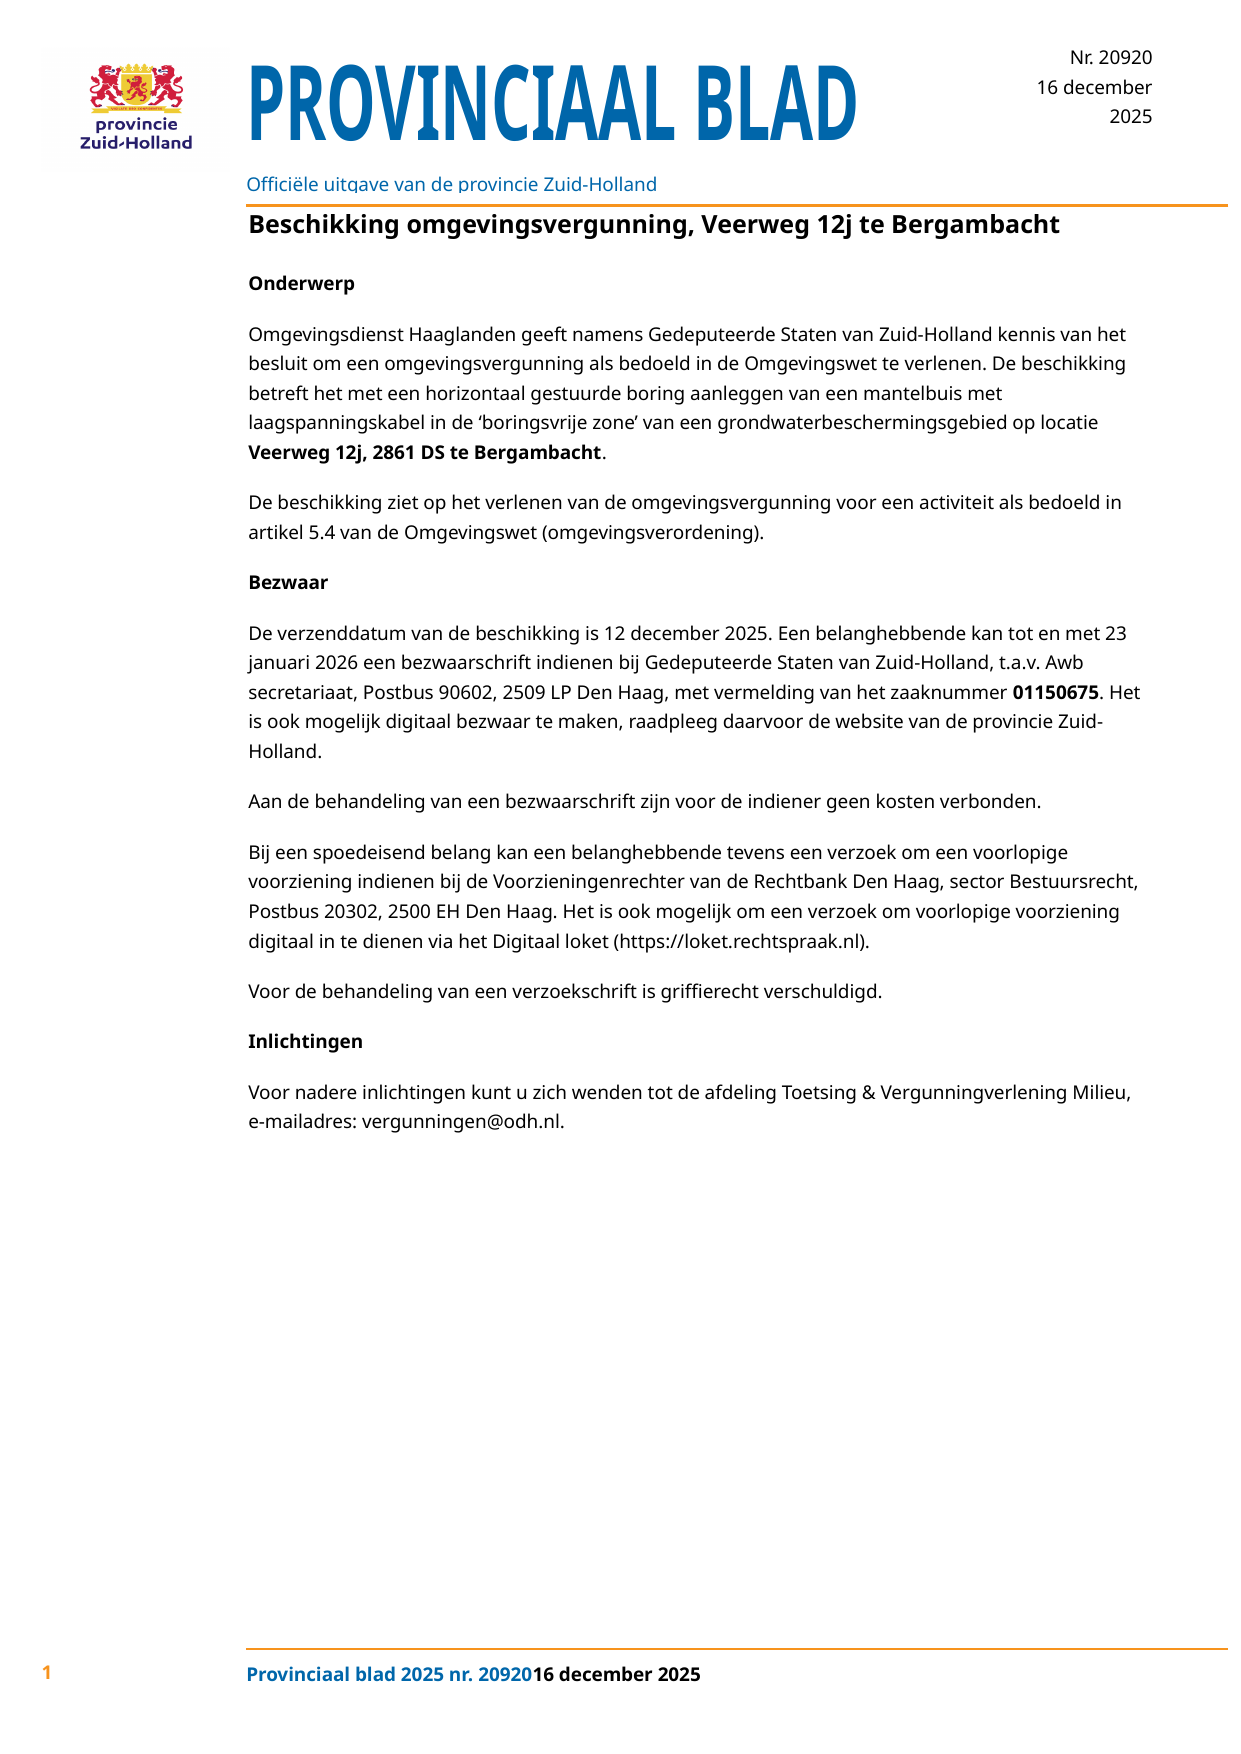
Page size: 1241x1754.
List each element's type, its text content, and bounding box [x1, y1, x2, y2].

text Voor nadere inlichtingen kunt u zich wenden tot de afdeling Toetsing & Vergunningverlening Milieu, e-mailadres: vergunningen@odh.nl. [248, 1079, 1152, 1134]
text Onderwerp [248, 270, 1152, 296]
text Omgevingsdienst Haaglanden geeft namens Gedeputeerde Staten van Zuid-Holland kennis van het besluit om een omgevingsvergunning als bedoeld in de Omgevingswet te verlenen. De beschikking betreft het met een horizontaal gestuurde boring aanleggen van een mantelbuis met laagspanningskabel in de ‘boringsvrije zone’ van een grondwaterbeschermingsgebied op locatie Veerweg 12j, 2861 DS te Bergambacht. [248, 321, 1152, 465]
picture [41, 47, 231, 172]
text Aan de behandeling van een bezwaarschrift zijn voor de indiener geen kosten verbonden. [248, 789, 1152, 814]
text Bezwaar [248, 569, 1152, 595]
text De verzenddatum van de beschikking is 12 december 2025. Een belanghebbende kan tot en met 23 januari 2026 een bezwaarschrift indienen bij Gedeputeerde Staten van Zuid-Holland, t.a.v. Awb secretariaat, Postbus 90602, 2509 LP Den Haag, met vermelding van het zaaknummer 01150675. Het is ook mogelijk digitaal bezwaar te maken, raadpleeg daarvoor de website van de provincie Zuid-Holland. [248, 620, 1152, 764]
text Inlichtingen [248, 1029, 1152, 1054]
text De beschikking ziet op het verlenen van de omgevingsvergunning voor een activiteit als bedoeld in artikel 5.4 van de Omgevingswet (omgevingsverordening). [248, 489, 1152, 545]
text Beschikking omgevingsvergunning, Veerweg 12j te Bergambacht [248, 207, 1152, 241]
text Voor de behandeling van een verzoekschrift is griffierecht verschuldigd. [248, 978, 1152, 1004]
text Bij een spoedeisend belang kan een belanghebbende tevens een verzoek om een voorlopige voorziening indienen bij de Voorzieningenrechter van de Rechtbank Den Haag, sector Bestuursrecht, Postbus 20302, 2500 EH Den Haag. Het is ook mogelijk om een verzoek om voorlopige voorziening digitaal in te dienen via het Digitaal loket (https://loket.rechtspraak.nl). [248, 839, 1152, 953]
